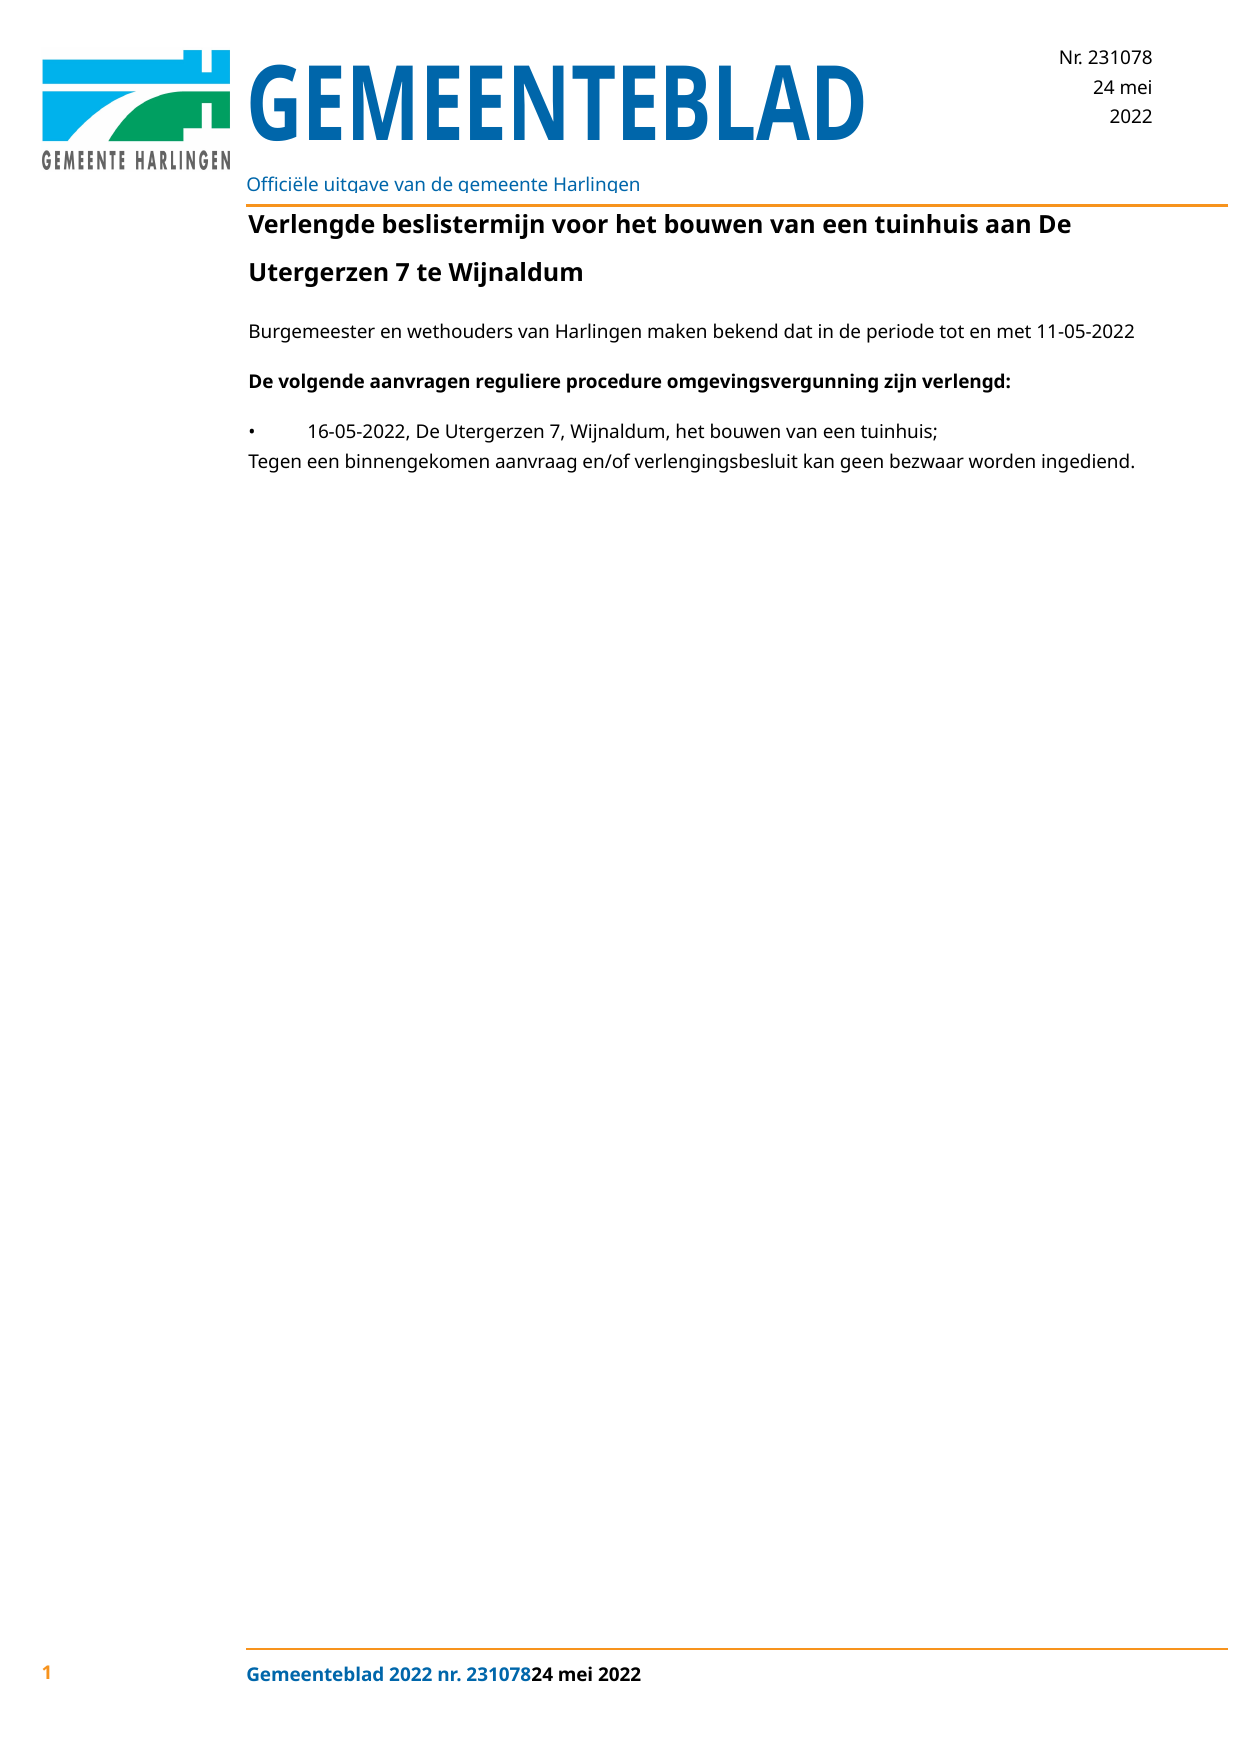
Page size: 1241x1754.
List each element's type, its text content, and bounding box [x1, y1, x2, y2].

text Tegen een binnengekomen aanvraag en/of verlengingsbesluit kan geen bezwaar worden ingediend. [248, 448, 1152, 474]
text De volgende aanvragen reguliere procedure omgevingsvergunning zijn verlengd: [248, 368, 1152, 394]
picture [41, 47, 231, 172]
text Verlengde beslistermijn voor het bouwen van een tuinhuis aan De Utergerzen 7 te Wijnaldum [248, 207, 1152, 288]
list 16-05-2022, De Utergerzen 7, Wijnaldum, het bouwen van een tuinhuis; [248, 419, 1152, 444]
text Burgemeester en wethouders van Harlingen maken bekend dat in de periode tot en met 11-05-2022 [248, 318, 1152, 344]
